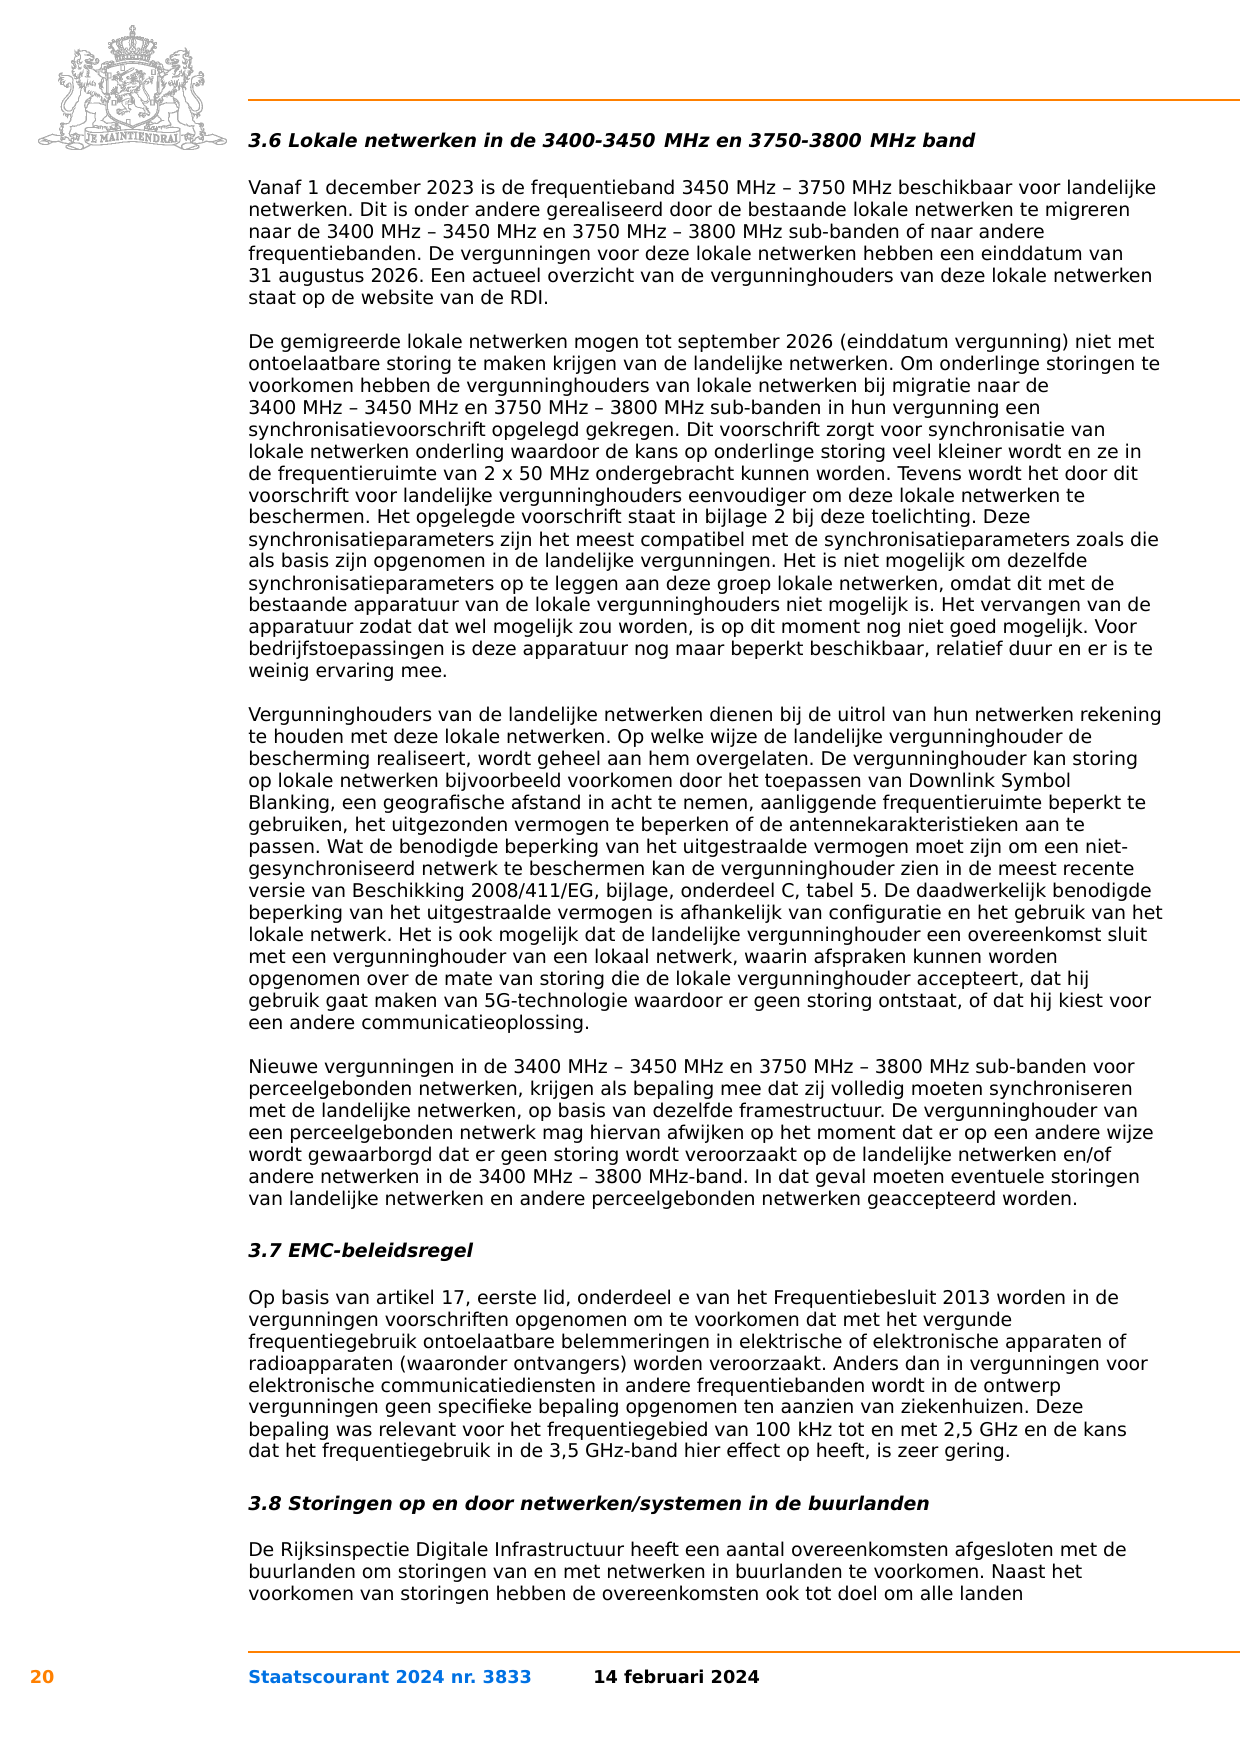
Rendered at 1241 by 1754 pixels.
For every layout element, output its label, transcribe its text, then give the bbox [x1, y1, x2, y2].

text De gemigreerde lokale netwerken mogen tot september 2026 (einddatum vergunning) niet met ontoelaatbare storing te maken krijgen van de landelijke netwerken. Om onderlinge storingen te voorkomen hebben de vergunninghouders van lokale netwerken bij migratie naar de 3400 MHz – 3450 MHz en 3750 MHz – 3800 MHz sub-banden in hun vergunning een synchronisatievoorschrift opgelegd gekregen. Dit voorschrift zorgt voor synchronisatie van lokale netwerken onderling waardoor de kans op onderlinge storing veel kleiner wordt en ze in de frequentieruimte van 2 x 50 MHz ondergebracht kunnen worden. Tevens wordt het door dit voorschrift voor landelijke vergunninghouders eenvoudiger om deze lokale netwerken te beschermen. Het opgelegde voorschrift staat in bijlage 2 bij deze toelichting. Deze synchronisatieparameters zijn het meest compatibel met de synchronisatieparameters zoals die als basis zijn opgenomen in de landelijke vergunningen. Het is niet mogelijk om dezelfde synchronisatieparameters op te leggen aan deze groep lokale netwerken, omdat dit met de bestaande apparatuur van de lokale vergunninghouders niet mogelijk is. Het vervangen van de apparatuur zodat dat wel mogelijk zou worden, is op dit moment nog niet goed mogelijk. Voor bedrijfstoepassingen is deze apparatuur nog maar beperkt beschikbaar, relatief duur en er is te weinig ervaring mee. [248, 331, 1163, 682]
text Nieuwe vergunningen in de 3400 MHz – 3450 MHz en 3750 MHz – 3800 MHz sub-banden voor perceelgebonden netwerken, krijgen als bepaling mee dat zij volledig moeten synchroniseren met de landelijke netwerken, op basis van dezelfde framestructuur. De vergunninghouder van een perceelgebonden netwerk mag hiervan afwijken op het moment dat er op een andere wijze wordt gewaarborgd dat er geen storing wordt veroorzaakt op de landelijke netwerken en/of andere netwerken in de 3400 MHz – 3800 MHz-band. In dat geval moeten eventuele storingen van landelijke netwerken en andere perceelgebonden netwerken geaccepteerd worden. [248, 1056, 1163, 1209]
subtitle 3.8 Storingen op en door netwerken/systemen in de buurlanden [248, 1492, 1163, 1514]
picture [38, 25, 227, 150]
text Vanaf 1 december 2023 is de frequentieband 3450 MHz – 3750 MHz beschikbaar voor landelijke netwerken. Dit is onder andere gerealiseerd door de bestaande lokale netwerken te migreren naar de 3400 MHz – 3450 MHz en 3750 MHz – 3800 MHz sub-banden of naar andere frequentiebanden. De vergunningen voor deze lokale netwerken hebben een einddatum van 31 augustus 2026. Een actueel overzicht van de vergunninghouders van deze lokale netwerken staat op de website van de RDI. [248, 177, 1163, 309]
subtitle 3.7 EMC-beleidsregel [248, 1239, 1163, 1262]
subtitle 3.6 Lokale netwerken in de 3400-3450 MHz en 3750-3800 MHz band [248, 130, 1163, 152]
text Vergunninghouders van de landelijke netwerken dienen bij de uitrol van hun netwerken rekening te houden met deze lokale netwerken. Op welke wijze de landelijke vergunninghouder de bescherming realiseert, wordt geheel aan hem overgelaten. De vergunninghouder kan storing op lokale netwerken bijvoorbeeld voorkomen door het toepassen van Downlink Symbol Blanking, een geografische afstand in acht te nemen, aanliggende frequentieruimte beperkt te gebruiken, het uitgezonden vermogen te beperken of de antennekarakteristieken aan te passen. Wat de benodigde beperking van het uitgestraalde vermogen moet zijn om een niet-gesynchroniseerd netwerk te beschermen kan de vergunninghouder zien in de meest recente versie van Beschikking 2008/411/EG, bijlage, onderdeel C, tabel 5. De daadwerkelijk benodigde beperking van het uitgestraalde vermogen is afhankelijk van configuratie en het gebruik van het lokale netwerk. Het is ook mogelijk dat de landelijke vergunninghouder een overeenkomst sluit met een vergunninghouder van een lokaal netwerk, waarin afspraken kunnen worden opgenomen over de mate van storing die de lokale vergunninghouder accepteert, dat hij gebruik gaat maken van 5G-technologie waardoor er geen storing ontstaat, of dat hij kiest voor een andere communicatieoplossing. [248, 704, 1163, 1034]
text De Rijksinspectie Digitale Infrastructuur heeft een aantal overeenkomsten afgesloten met de buurlanden om storingen van en met netwerken in buurlanden te voorkomen. Naast het voorkomen van storingen hebben de overeenkomsten ook tot doel om alle landen [248, 1539, 1163, 1605]
text Op basis van artikel 17, eerste lid, onderdeel e van het Frequentiebesluit 2013 worden in de vergunningen voorschriften opgenomen om te voorkomen dat met het vergunde frequentiegebruik ontoelaatbare belemmeringen in elektrische of elektronische apparaten of radioapparaten (waaronder ontvangers) worden veroorzaakt. Anders dan in vergunningen voor elektronische communicatiediensten in andere frequentiebanden wordt in de ontwerp vergunningen geen specifieke bepaling opgenomen ten aanzien van ziekenhuizen. Deze bepaling was relevant voor het frequentiegebied van 100 kHz tot en met 2,5 GHz en de kans dat het frequentiegebruik in de 3,5 GHz-band hier effect op heeft, is zeer gering. [248, 1287, 1163, 1462]
